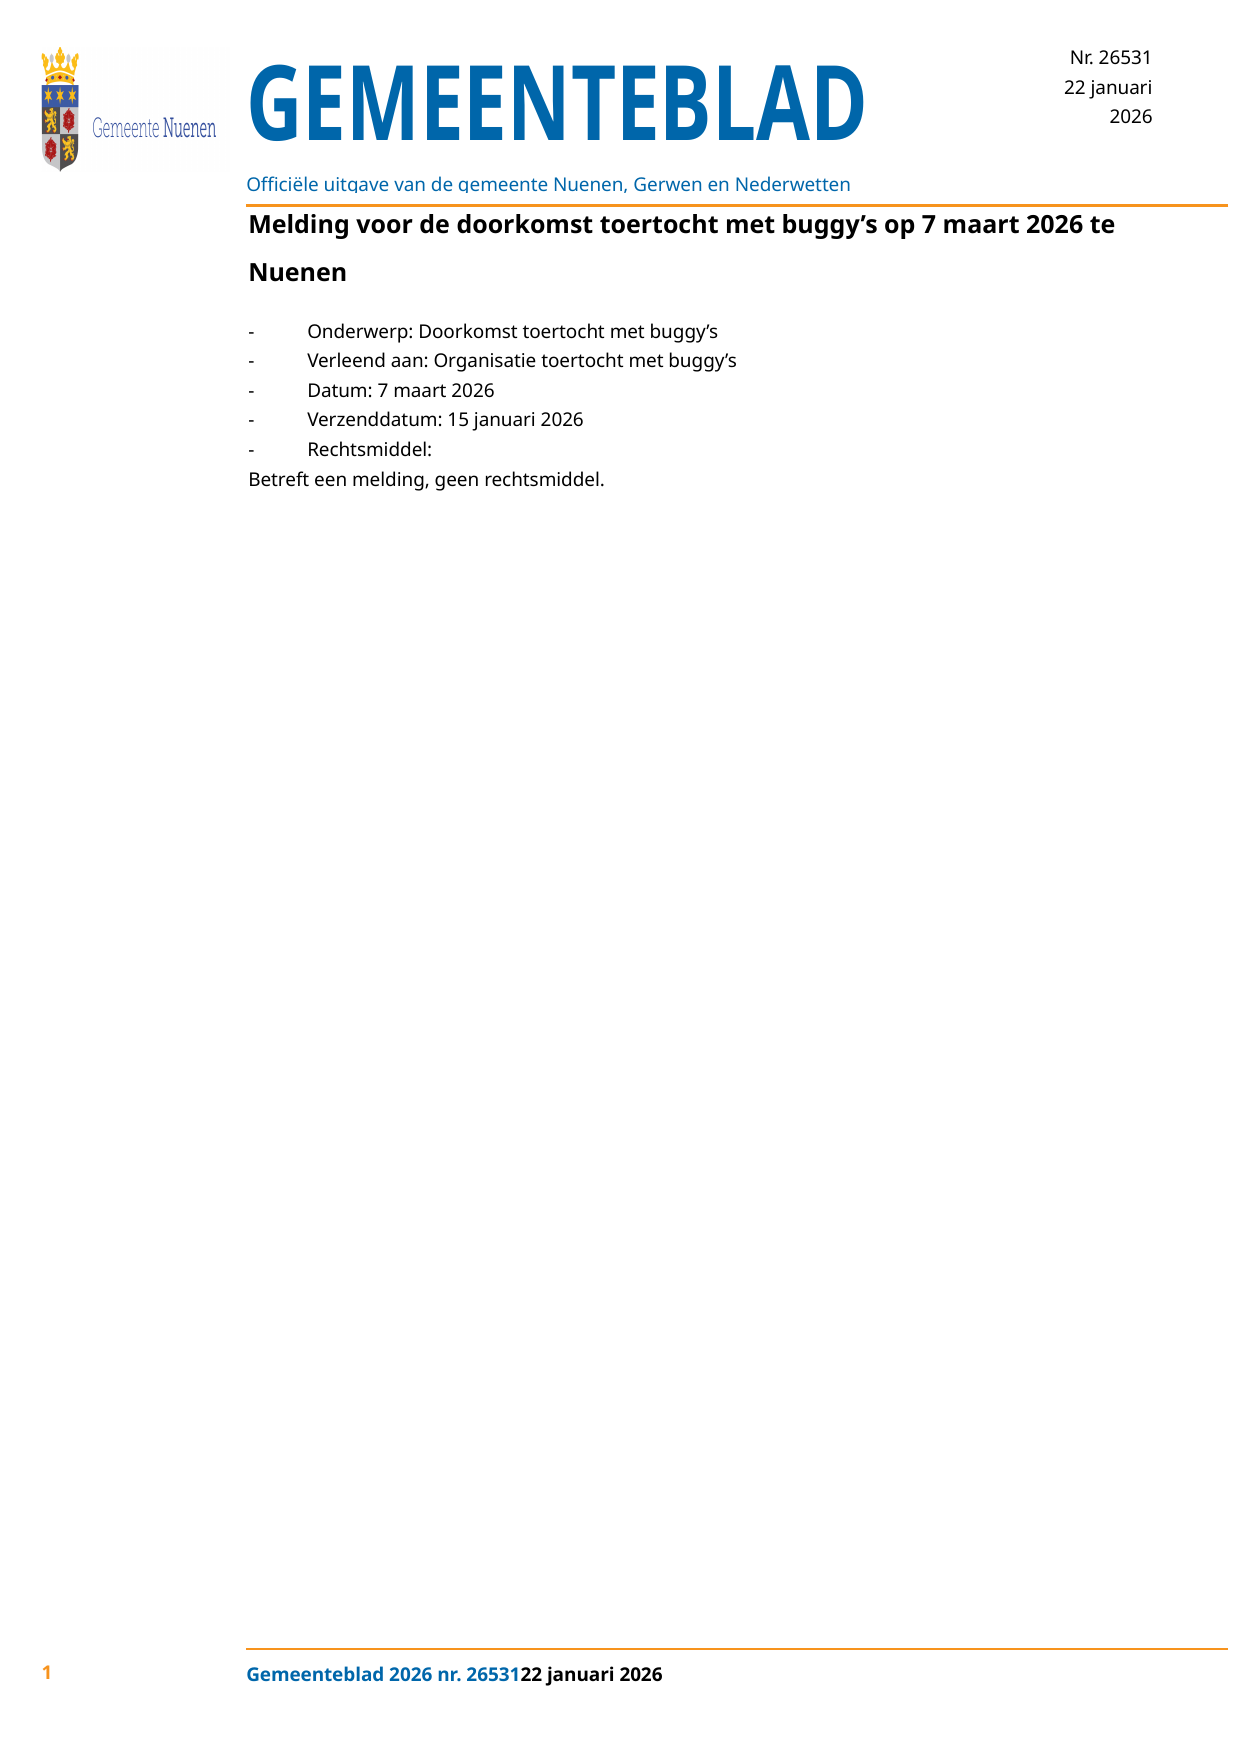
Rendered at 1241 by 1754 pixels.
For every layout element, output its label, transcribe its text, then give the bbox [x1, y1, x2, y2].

picture [41, 47, 231, 172]
list Rechtsmiddel: [248, 436, 1152, 462]
list Onderwerp: Doorkomst toertocht met buggy’s [248, 318, 1152, 344]
list Verzenddatum: 15 januari 2026 [248, 407, 1152, 432]
list Verleend aan: Organisatie toertocht met buggy’s [248, 347, 1152, 373]
text Betreft een melding, geen rechtsmiddel. [248, 466, 1152, 492]
list Datum: 7 maart 2026 [248, 377, 1152, 403]
text Melding voor de doorkomst toertocht met buggy’s op 7 maart 2026 te Nuenen [248, 207, 1152, 288]
